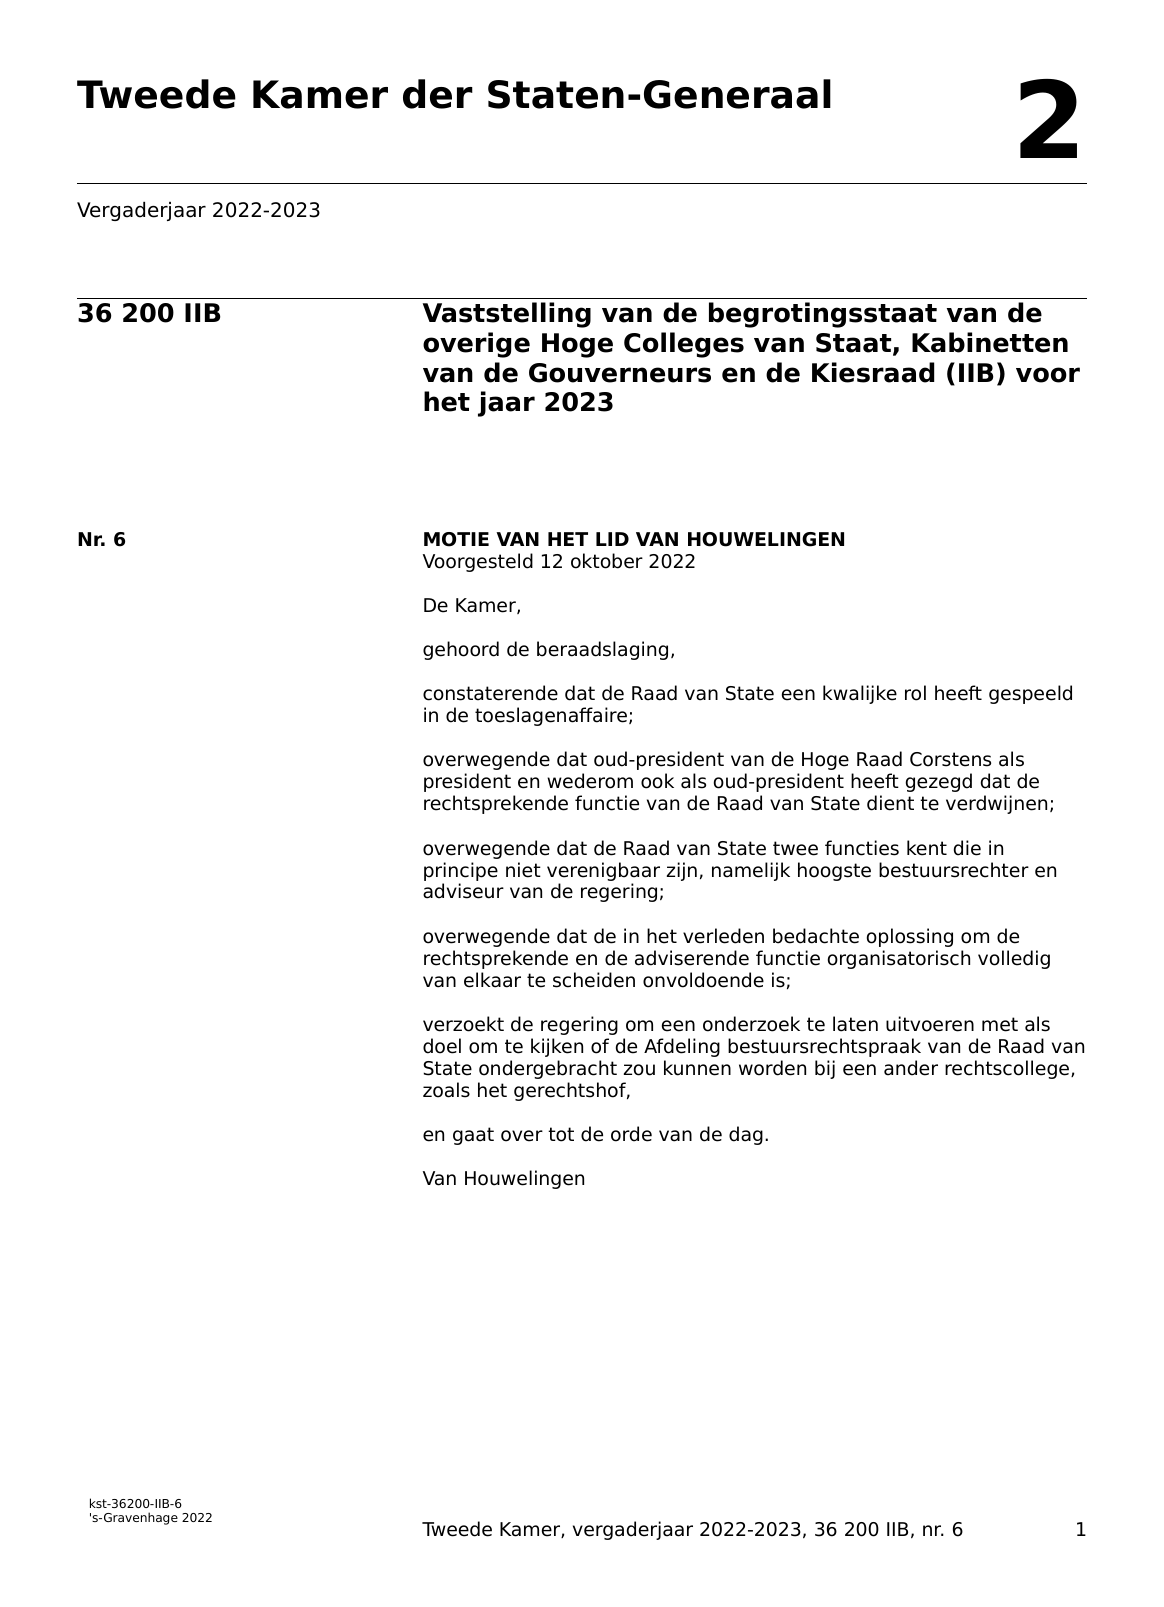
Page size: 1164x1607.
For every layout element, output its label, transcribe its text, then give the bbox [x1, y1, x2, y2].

text kst-36200-IIB-6 [88, 1497, 323, 1511]
subtitle Nr. 6 MOTIE VAN HET LID VAN HOUWELINGEN [77, 529, 1087, 551]
text en gaat over tot de orde van de dag. [422, 1124, 1087, 1146]
table_header Tweede Kamer der Staten-Generaal [77, 59, 886, 183]
text verzoekt de regering om een onderzoek te laten uitvoeren met als doel om te kijken of de Afdeling bestuursrechtspraak van de Raad van State ondergebracht zou kunnen worden bij een ander rechtscollege, zoals het gerechtshof, [422, 1014, 1087, 1102]
text De Kamer, [422, 595, 1087, 617]
table_cell Vergaderjaar 2022-2023 [77, 184, 1087, 298]
text Van Houwelingen [422, 1168, 1087, 1190]
table_header 2 [886, 59, 1087, 183]
text overwegende dat oud-president van de Hoge Raad Corstens als president en wederom ook als oud-president heeft gezegd dat de rechtsprekende functie van de Raad van State dient te verdwijnen; [422, 749, 1087, 815]
subtitle 36 200 IIB Vaststelling van de begrotingsstaat van de overige Hoge Colleges van Staat, Kabinetten van de Gouverneurs en de Kiesraad (IIB) voor het jaar 2023 [77, 299, 1087, 418]
text overwegende dat de Raad van State twee functies kent die in principe niet verenigbaar zijn, namelijk hoogste bestuursrechter en adviseur van de regering; [422, 837, 1087, 903]
text Voorgesteld 12 oktober 2022 [422, 551, 1087, 573]
text 's-Gravenhage 2022 [88, 1511, 323, 1525]
text overwegende dat de in het verleden bedachte oplossing om de rechtsprekende en de adviserende functie organisatorisch volledig van elkaar te scheiden onvoldoende is; [422, 926, 1087, 992]
text gehoord de beraadslaging, [422, 639, 1087, 661]
text constaterende dat de Raad van State een kwalijke rol heeft gespeeld in de toeslagenaffaire; [422, 683, 1087, 727]
